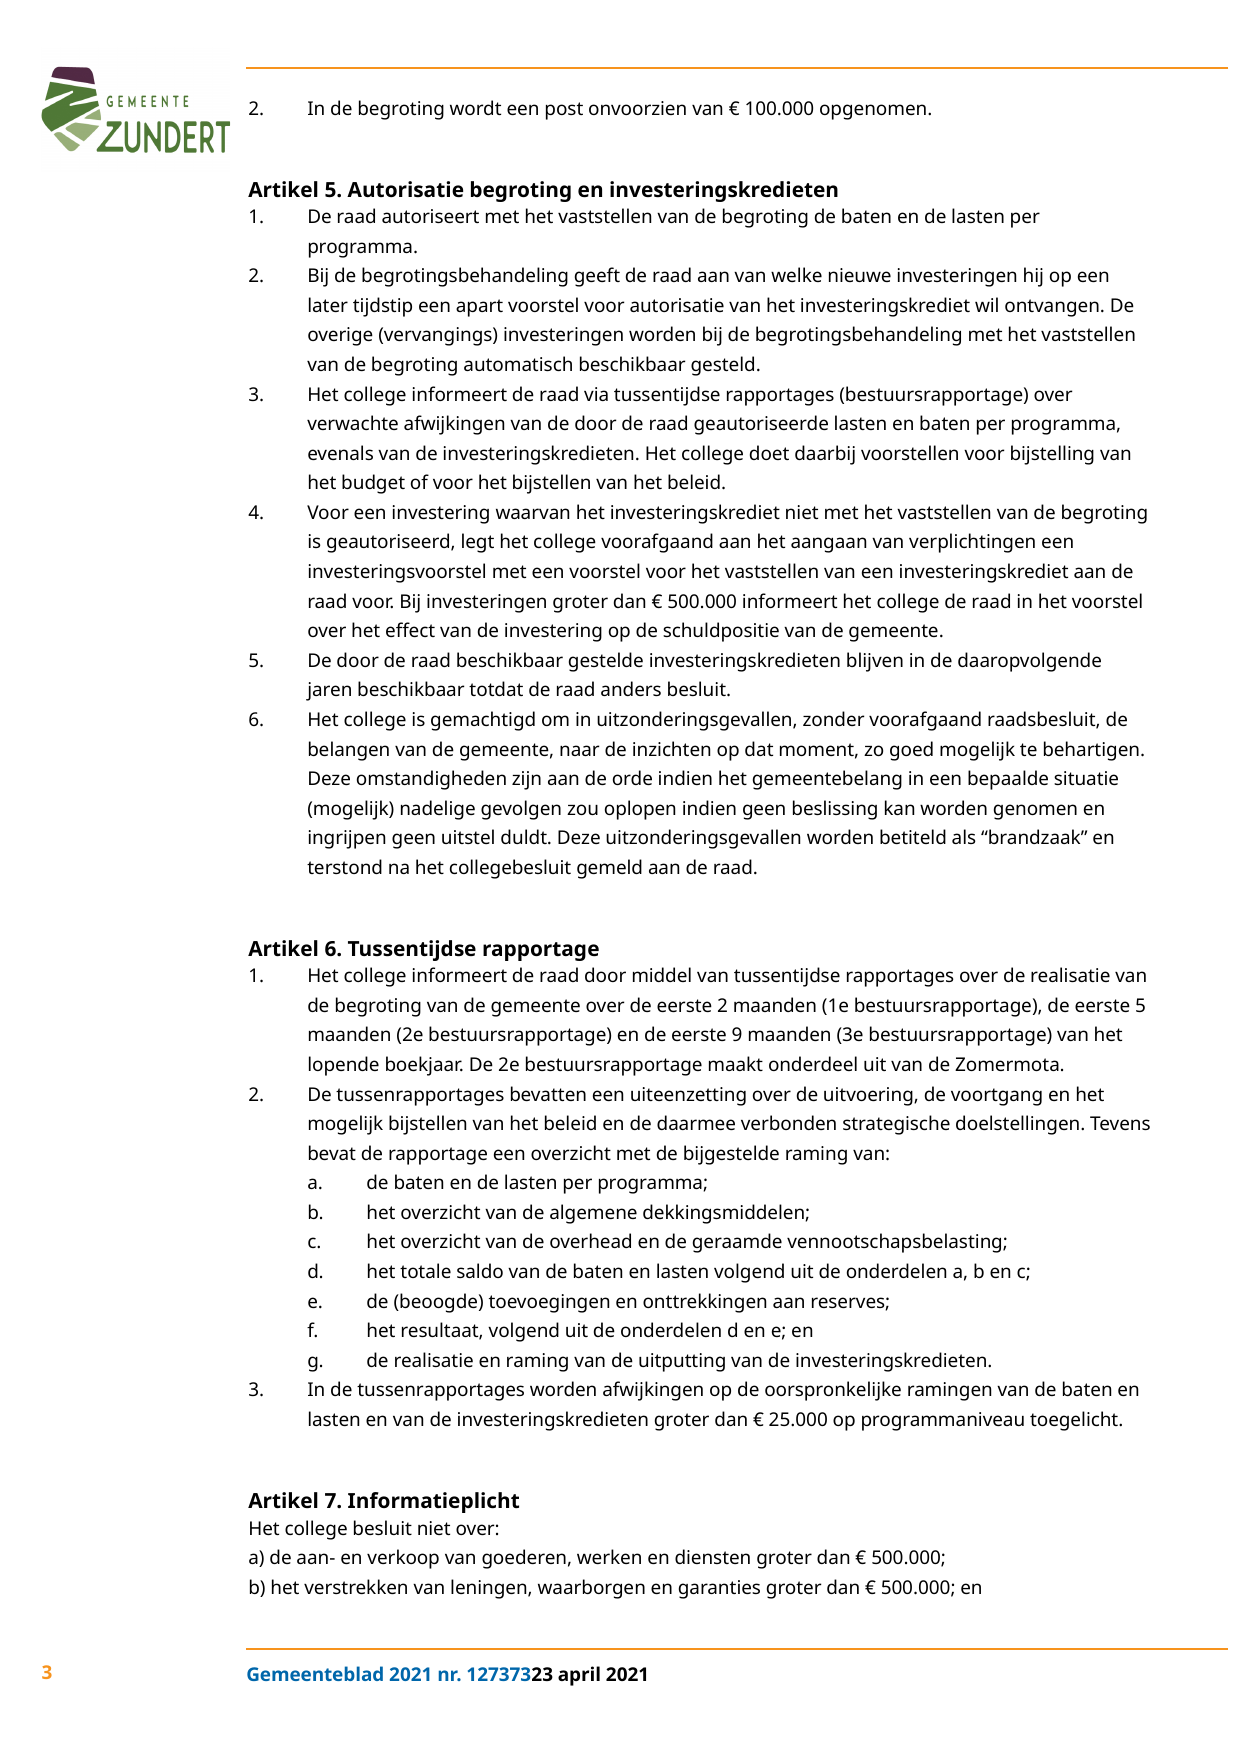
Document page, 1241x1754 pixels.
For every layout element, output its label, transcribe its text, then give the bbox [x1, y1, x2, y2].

list het totale saldo van de baten en lasten volgend uit de onderdelen a, b en c; [307, 1258, 1152, 1284]
text Het college besluit niet over: [248, 1515, 1152, 1540]
list Het college informeert de raad door middel van tussentijdse rapportages over de realisatie van de begroting van de gemeente over de eerste 2 maanden (1e bestuursrapportage), de eerste 5 maanden (2e bestuursrapportage) en de eerste 9 maanden (3e bestuursrapportage) van het lopende boekjaar. De 2e bestuursrapportage maakt onderdeel uit van de Zomermota. [248, 962, 1152, 1077]
text Artikel 7. Informatieplicht [248, 1486, 1152, 1515]
text Artikel 6. Tussentijdse rapportage [248, 934, 1152, 962]
list het overzicht van de algemene dekkingsmiddelen; [307, 1199, 1152, 1225]
list De raad autoriseert met het vaststellen van de begroting de baten en de lasten per programma. [248, 203, 1152, 258]
list de (beoogde) toevoegingen en onttrekkingen aan reserves; [307, 1288, 1152, 1314]
list In de begroting wordt een post onvoorzien van € 100.000 opgenomen. [248, 95, 1152, 121]
text Artikel 5. Autorisatie begroting en investeringskredieten [248, 175, 1152, 203]
list het overzicht van de overhead en de geraamde vennootschapsbelasting; [307, 1229, 1152, 1254]
text b) het verstrekken van leningen, waarborgen en garanties groter dan € 500.000; en [248, 1574, 1152, 1599]
text a) de aan- en verkoop van goederen, werken en diensten groter dan € 500.000; [248, 1544, 1152, 1570]
list Het college is gemachtigd om in uitzonderingsgevallen, zonder voorafgaand raadsbesluit, de belangen van de gemeente, naar de inzichten op dat moment, zo goed mogelijk te behartigen. Deze omstandigheden zijn aan de orde indien het gemeentebelang in een bepaalde situatie (mogelijk) nadelige gevolgen zou oplopen indien geen beslissing kan worden genomen en ingrijpen geen uitstel duldt. Deze uitzonderingsgevallen worden betiteld als “brandzaak” en terstond na het collegebesluit gemeld aan de raad. [248, 706, 1152, 880]
list De tussenrapportages bevatten een uiteenzetting over de uitvoering, de voortgang en het mogelijk bijstellen van het beleid en de daarmee verbonden strategische doelstellingen. Tevens bevat de rapportage een overzicht met de bijgestelde raming van: [248, 1081, 1152, 1166]
list In de tussenrapportages worden afwijkingen op de oorspronkelijke ramingen van de baten en lasten en van de investeringskredieten groter dan € 25.000 op programmaniveau toegelicht. [248, 1377, 1152, 1432]
list De door de raad beschikbaar gestelde investeringskredieten blijven in de daaropvolgende jaren beschikbaar totdat de raad anders besluit. [248, 647, 1152, 702]
list de baten en de lasten per programma; [307, 1169, 1152, 1195]
list de realisatie en raming van de uitputting van de investeringskredieten. [307, 1347, 1152, 1373]
list Bij de begrotingsbehandeling geeft de raad aan van welke nieuwe investeringen hij op een later tijdstip een apart voorstel voor autorisatie van het investeringskrediet wil ontvangen. De overige (vervangings) investeringen worden bij de begrotingsbehandeling met het vaststellen van de begroting automatisch beschikbaar gesteld. [248, 262, 1152, 377]
picture [41, 47, 231, 172]
list Voor een investering waarvan het investeringskrediet niet met het vaststellen van de begroting is geautoriseerd, legt het college voorafgaand aan het aangaan van verplichtingen een investeringsvoorstel met een voorstel voor het vaststellen van een investeringskrediet aan de raad voor. Bij investeringen groter dan € 500.000 informeert het college de raad in het voorstel over het effect van de investering op de schuldpositie van de gemeente. [248, 499, 1152, 643]
list Het college informeert de raad via tussentijdse rapportages (bestuursrapportage) over verwachte afwijkingen van de door de raad geautoriseerde lasten en baten per programma, evenals van de investeringskredieten. Het college doet daarbij voorstellen voor bijstelling van het budget of voor het bijstellen van het beleid. [248, 381, 1152, 495]
list het resultaat, volgend uit de onderdelen d en e; en [307, 1317, 1152, 1343]
